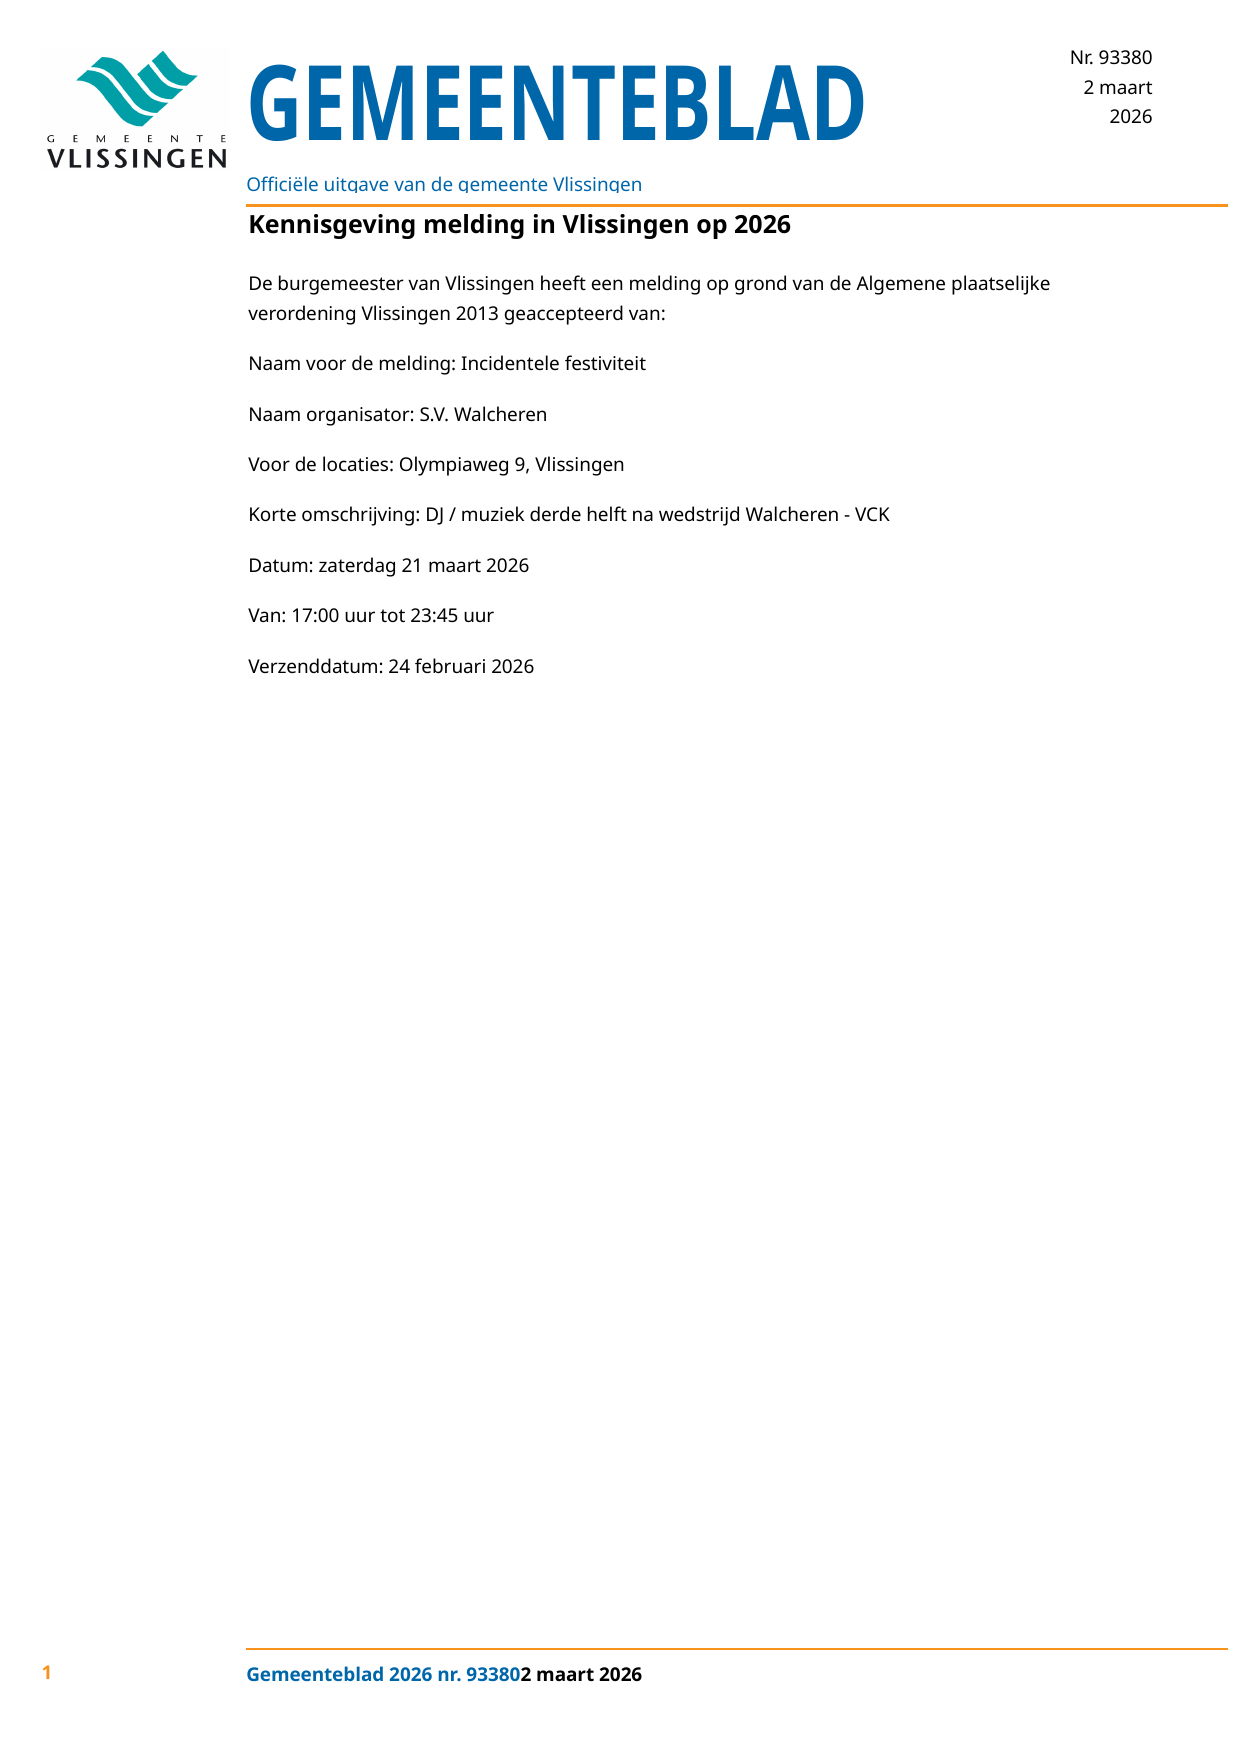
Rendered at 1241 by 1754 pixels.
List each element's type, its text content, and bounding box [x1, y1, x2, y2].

text Korte omschrijving: DJ / muziek derde helft na wedstrijd Walcheren - VCK [248, 502, 1152, 527]
text Voor de locaties: Olympiaweg 9, Vlissingen [248, 451, 1152, 477]
picture [41, 47, 231, 172]
text Van: 17:00 uur tot 23:45 uur [248, 602, 1152, 628]
text Naam organisator: S.V. Walcheren [248, 401, 1152, 426]
text Naam voor de melding: Incidentele festiviteit [248, 350, 1152, 376]
text Kennisgeving melding in Vlissingen op 2026 [248, 207, 1152, 241]
text Verzenddatum: 24 februari 2026 [248, 653, 1152, 678]
text Datum: zaterdag 21 maart 2026 [248, 552, 1152, 578]
text De burgemeester van Vlissingen heeft een melding op grond van de Algemene plaatselijke verordening Vlissingen 2013 geaccepteerd van: [248, 270, 1152, 326]
